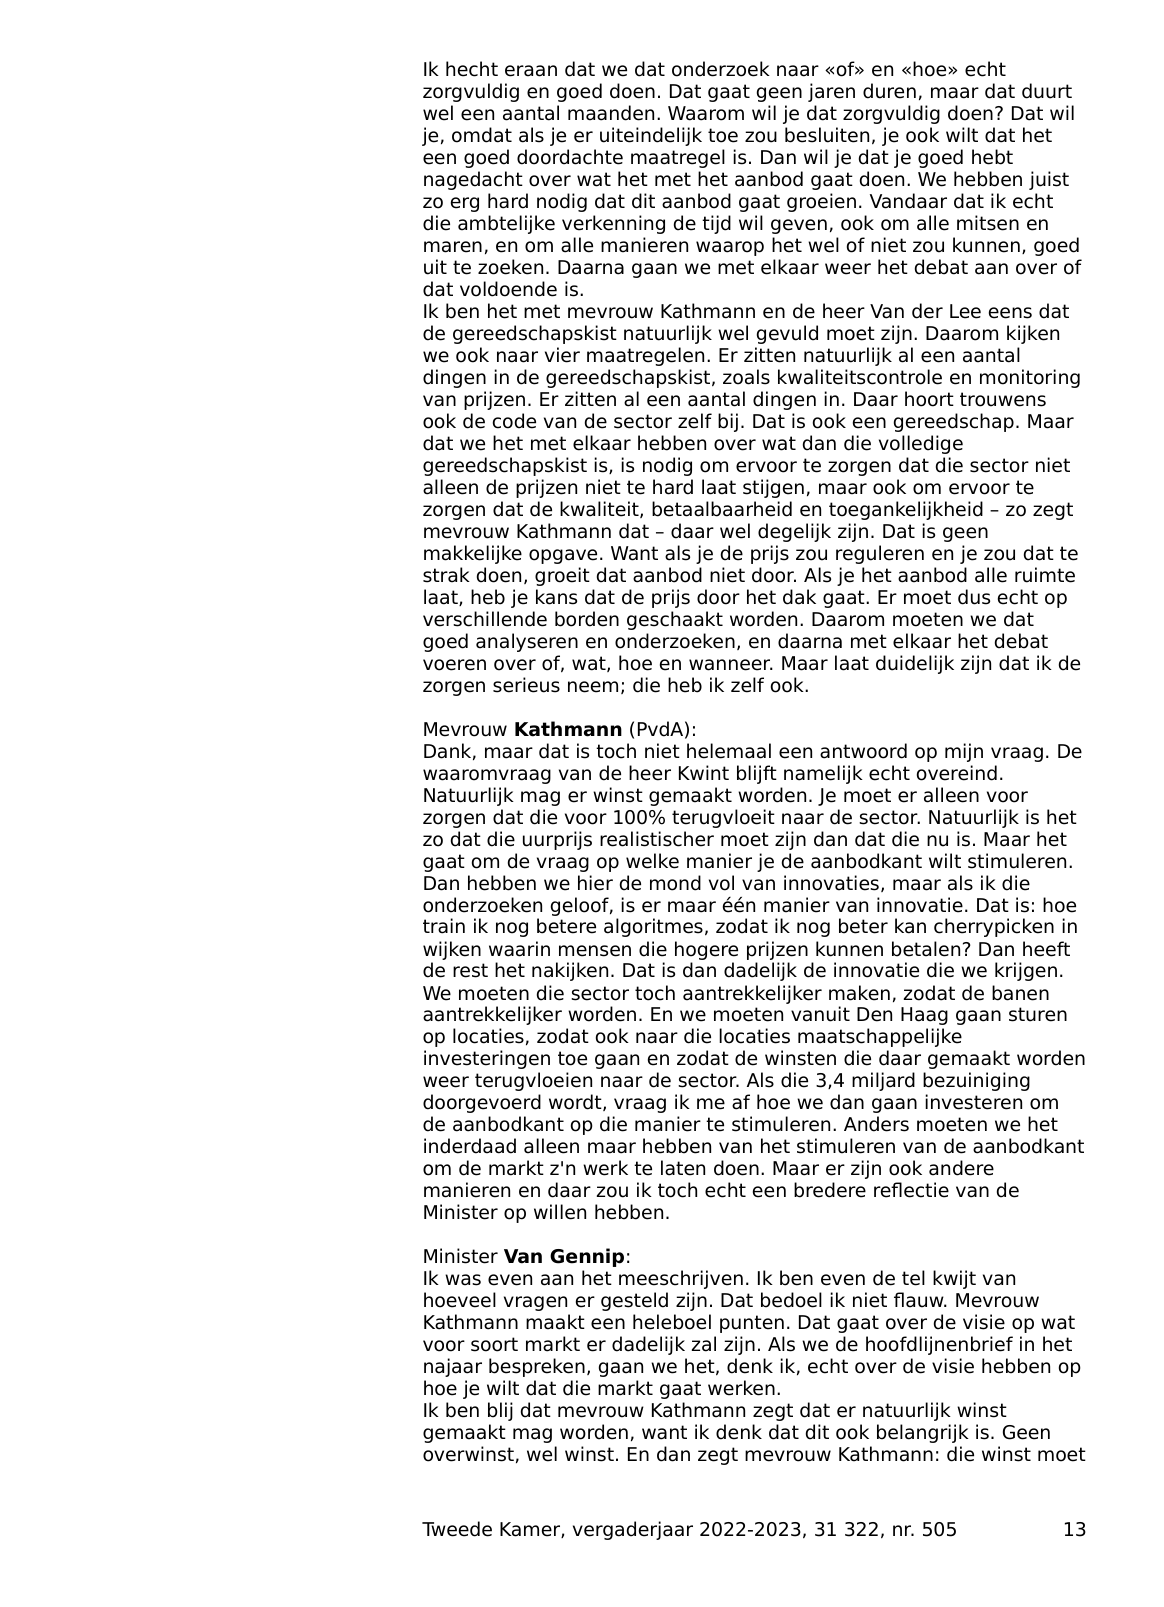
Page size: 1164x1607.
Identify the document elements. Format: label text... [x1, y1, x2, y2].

text Mevrouw Kathmann (PvdA): [422, 719, 1087, 741]
text Dank, maar dat is toch niet helemaal een antwoord op mijn vraag. De waaromvraag van de heer Kwint blijft namelijk echt overeind. Natuurlijk mag er winst gemaakt worden. Je moet er alleen voor zorgen dat die voor 100% terugvloeit naar de sector. Natuurlijk is het zo dat die uurprijs realistischer moet zijn dan dat die nu is. Maar het gaat om de vraag op welke manier je de aanbodkant wilt stimuleren. Dan hebben we hier de mond vol van innovaties, maar als ik die onderzoeken geloof, is er maar één manier van innovatie. Dat is: hoe train ik nog betere algoritmes, zodat ik nog beter kan cherrypicken in wijken waarin mensen die hogere prijzen kunnen betalen? Dan heeft de rest het nakijken. Dat is dan dadelijk de innovatie die we krijgen. We moeten die sector toch aantrekkelijker maken, zodat de banen aantrekkelijker worden. En we moeten vanuit Den Haag gaan sturen op locaties, zodat ook naar die locaties maatschappelijke investeringen toe gaan en zodat de winsten die daar gemaakt worden weer terugvloeien naar de sector. Als die 3,4 miljard bezuiniging doorgevoerd wordt, vraag ik me af hoe we dan gaan investeren om de aanbodkant op die manier te stimuleren. Anders moeten we het inderdaad alleen maar hebben van het stimuleren van de aanbodkant om de markt z'n werk te laten doen. Maar er zijn ook andere manieren en daar zou ik toch echt een bredere reflectie van de Minister op willen hebben. [422, 741, 1087, 1224]
text Ik ben blij dat mevrouw Kathmann zegt dat er natuurlijk winst gemaakt mag worden, want ik denk dat dit ook belangrijk is. Geen overwinst, wel winst. En dan zegt mevrouw Kathmann: die winst moet [422, 1400, 1087, 1466]
text Ik was even aan het meeschrijven. Ik ben even de tel kwijt van hoeveel vragen er gesteld zijn. Dat bedoel ik niet flauw. Mevrouw Kathmann maakt een heleboel punten. Dat gaat over de visie op wat voor soort markt er dadelijk zal zijn. Als we de hoofdlijnenbrief in het najaar bespreken, gaan we het, denk ik, echt over de visie hebben op hoe je wilt dat die markt gaat werken. [422, 1268, 1087, 1400]
text Ik ben het met mevrouw Kathmann en de heer Van der Lee eens dat de gereedschapskist natuurlijk wel gevuld moet zijn. Daarom kijken we ook naar vier maatregelen. Er zitten natuurlijk al een aantal dingen in de gereedschapskist, zoals kwaliteitscontrole en monitoring van prijzen. Er zitten al een aantal dingen in. Daar hoort trouwens ook de code van de sector zelf bij. Dat is ook een gereedschap. Maar dat we het met elkaar hebben over wat dan die volledige gereedschapskist is, is nodig om ervoor te zorgen dat die sector niet alleen de prijzen niet te hard laat stijgen, maar ook om ervoor te zorgen dat de kwaliteit, betaalbaarheid en toegankelijkheid – zo zegt mevrouw Kathmann dat – daar wel degelijk zijn. Dat is geen makkelijke opgave. Want als je de prijs zou reguleren en je zou dat te strak doen, groeit dat aanbod niet door. Als je het aanbod alle ruimte laat, heb je kans dat de prijs door het dak gaat. Er moet dus echt op verschillende borden geschaakt worden. Daarom moeten we dat goed analyseren en onderzoeken, en daarna met elkaar het debat voeren over of, wat, hoe en wanneer. Maar laat duidelijk zijn dat ik de zorgen serieus neem; die heb ik zelf ook. [422, 301, 1087, 696]
text Ik hecht eraan dat we dat onderzoek naar «of» en «hoe» echt zorgvuldig en goed doen. Dat gaat geen jaren duren, maar dat duurt wel een aantal maanden. Waarom wil je dat zorgvuldig doen? Dat wil je, omdat als je er uiteindelijk toe zou besluiten, je ook wilt dat het een goed doordachte maatregel is. Dan wil je dat je goed hebt nagedacht over wat het met het aanbod gaat doen. We hebben juist zo erg hard nodig dat dit aanbod gaat groeien. Vandaar dat ik echt die ambtelijke verkenning de tijd wil geven, ook om alle mitsen en maren, en om alle manieren waarop het wel of niet zou kunnen, goed uit te zoeken. Daarna gaan we met elkaar weer het debat aan over of dat voldoende is. [422, 59, 1087, 301]
text Minister Van Gennip: [422, 1246, 1087, 1268]
